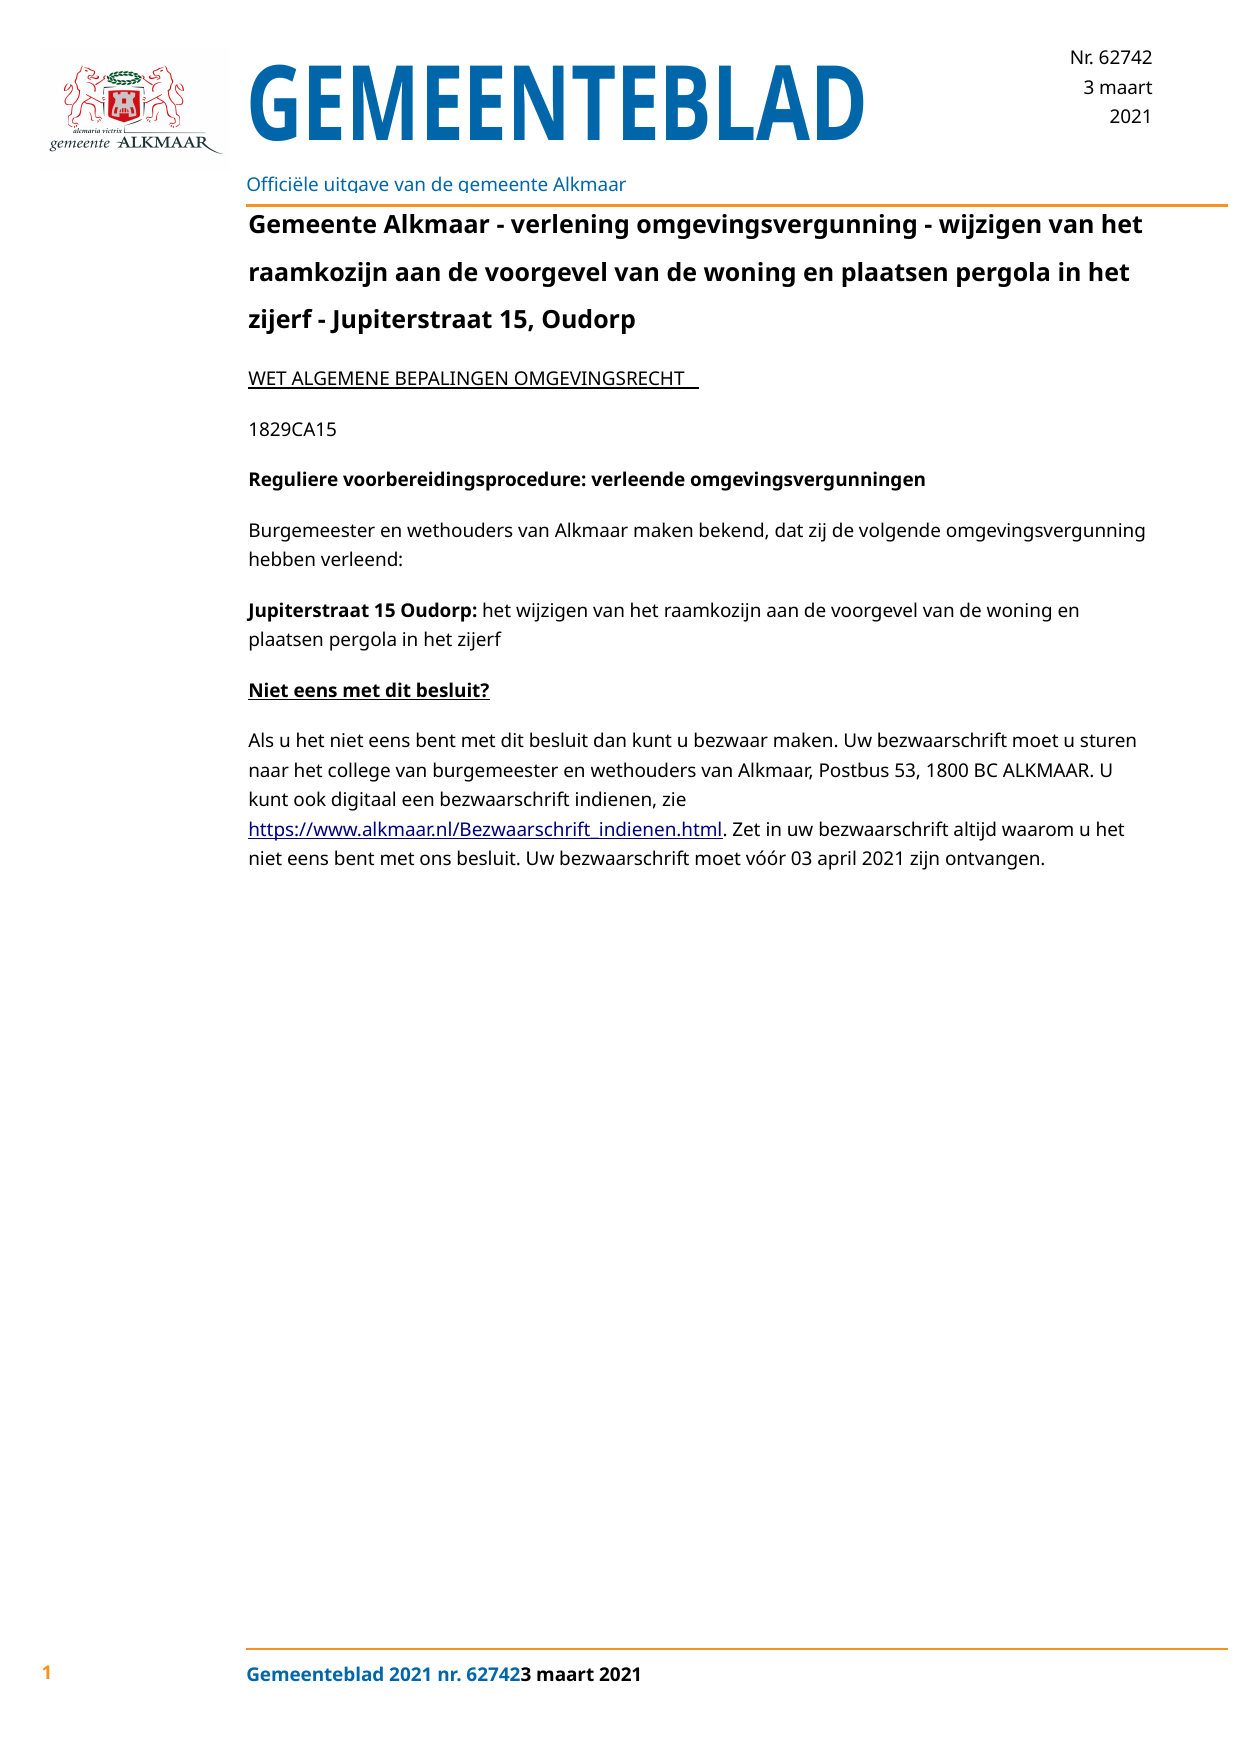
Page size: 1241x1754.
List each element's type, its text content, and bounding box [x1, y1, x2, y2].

text Burgemeester en wethouders van Alkmaar maken bekend, dat zij de volgende omgevingsvergunning hebben verleend: [248, 517, 1152, 572]
text Niet eens met dit besluit? [248, 677, 1152, 702]
text Jupiterstraat 15 Oudorp: het wijzigen van het raamkozijn aan de voorgevel van de woning en plaatsen pergola in het zijerf [248, 597, 1152, 652]
text Gemeente Alkmaar - verlening omgevingsvergunning - wijzigen van het raamkozijn aan de voorgevel van de woning en plaatsen pergola in het zijerf - Jupiterstraat 15, Oudorp [248, 207, 1152, 336]
text Reguliere voorbereidingsprocedure: verleende omgevingsvergunningen [248, 466, 1152, 492]
text 1829CA15 [248, 416, 1152, 442]
text Als u het niet eens bent met dit besluit dan kunt u bezwaar maken. Uw bezwaarschrift moet u sturen naar het college van burgemeester en wethouders van Alkmaar, Postbus 53, 1800 BC ALKMAAR. U kunt ook digitaal een bezwaarschrift indienen, zie https://www.alkmaar.nl/Bezwaarschrift_indienen.html. Zet in uw bezwaarschrift altijd waarom u het niet eens bent met ons besluit. Uw bezwaarschrift moet vóór 03 april 2021 zijn ontvangen. [248, 727, 1152, 871]
picture [41, 47, 231, 172]
text WET ALGEMENE BEPALINGEN OMGEVINGSRECHT [248, 366, 1152, 391]
